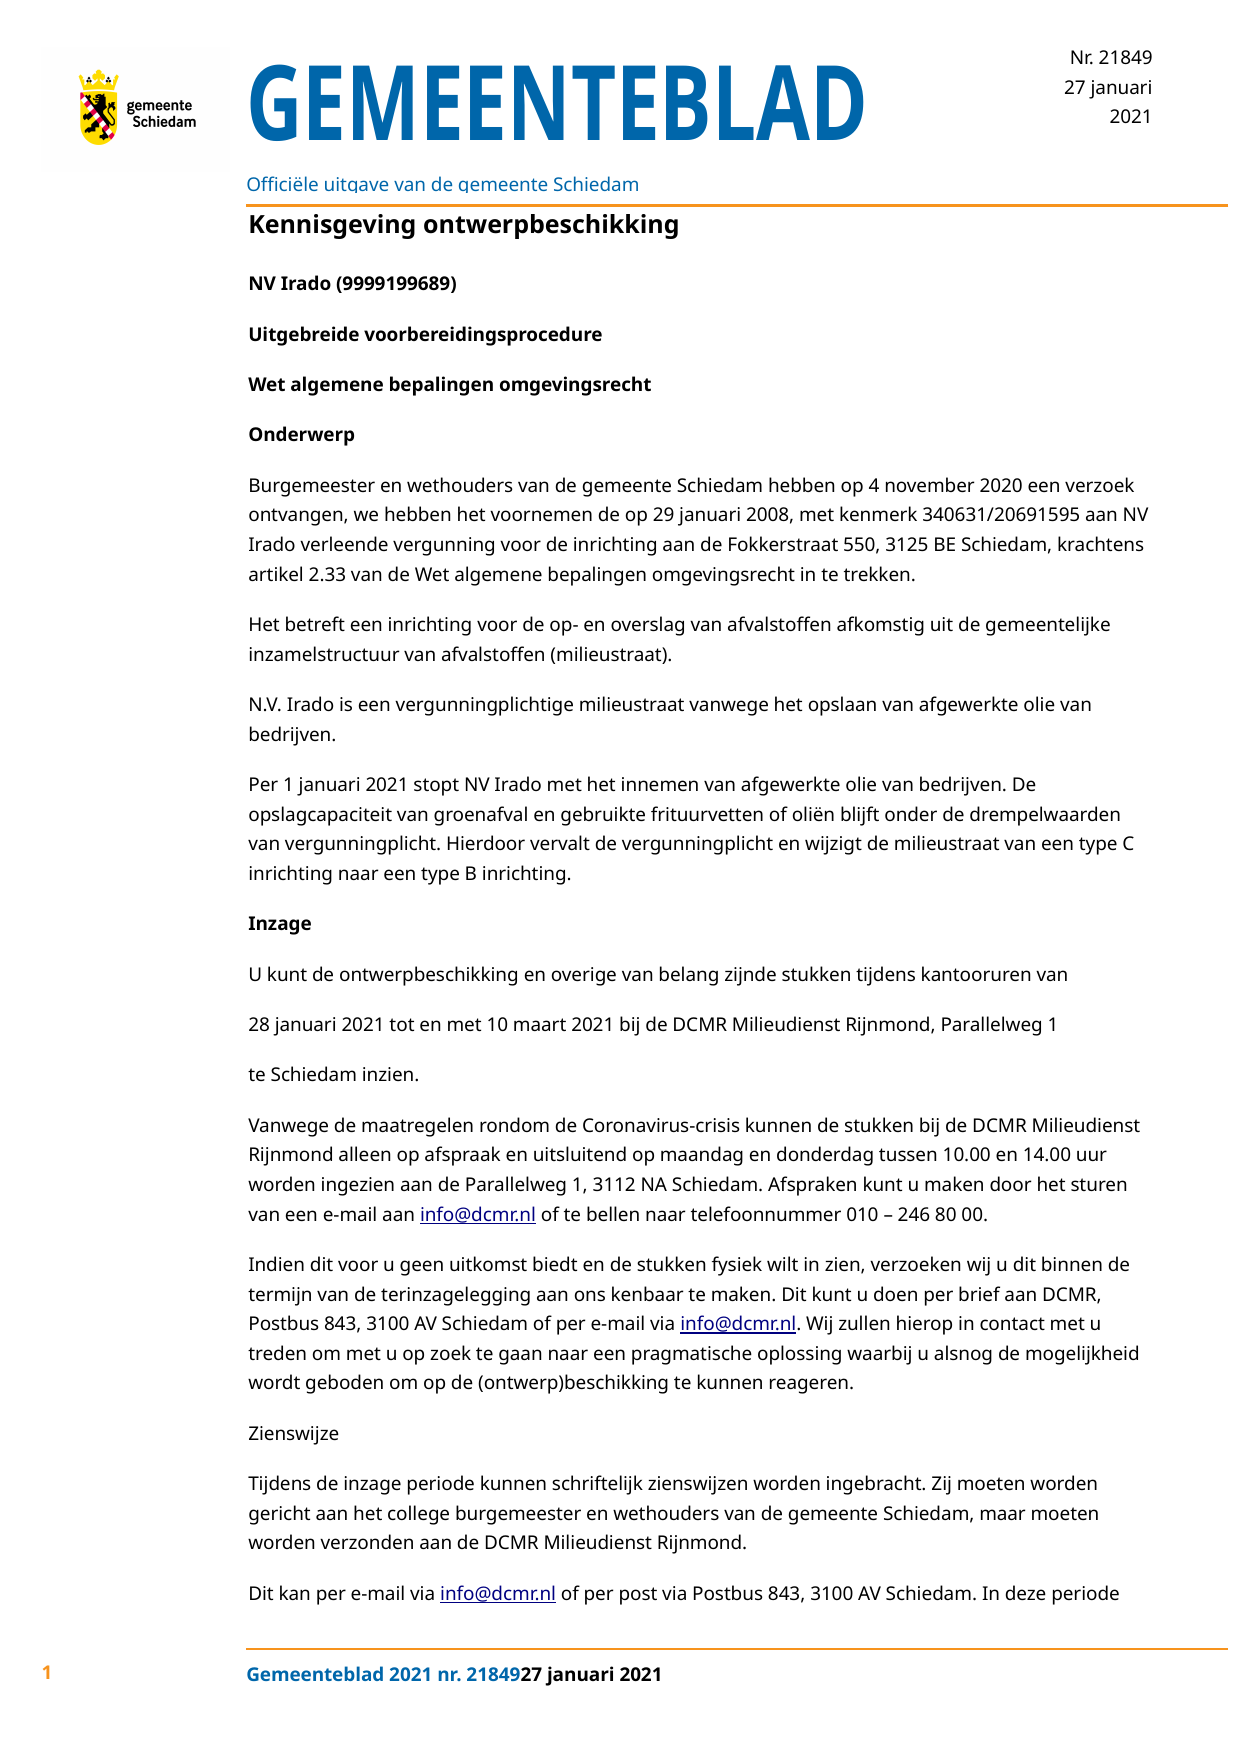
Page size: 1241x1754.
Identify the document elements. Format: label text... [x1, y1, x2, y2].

text NV Irado (9999199689) [248, 270, 1152, 296]
text Inzage [248, 910, 1152, 936]
text Uitgebreide voorbereidingsprocedure [248, 321, 1152, 346]
text Burgemeester en wethouders van de gemeente Schiedam hebben op 4 november 2020 een verzoek ontvangen, we hebben het voornemen de op 29 januari 2008, met kenmerk 340631/20691595 aan NV Irado verleende vergunning voor de inrichting aan de Fokkerstraat 550, 3125 BE Schiedam, krachtens artikel 2.33 van de Wet algemene bepalingen omgevingsrecht in te trekken. [248, 472, 1152, 586]
text Zienswijze [248, 1420, 1152, 1446]
text Onderwerp [248, 422, 1152, 447]
text te Schiedam inzien. [248, 1062, 1152, 1087]
text N.V. Irado is een vergunningplichtige milieustraat vanwege het opslaan van afgewerkte olie van bedrijven. [248, 691, 1152, 746]
text Dit kan per e-mail via info@dcmr.nl of per post via Postbus 843, 3100 AV Schiedam. In deze periode [248, 1580, 1152, 1606]
text Per 1 januari 2021 stopt NV Irado met het innemen van afgewerkte olie van bedrijven. De opslagcapaciteit van groenafval en gebruikte frituurvetten of oliën blijft onder de drempelwaarden van vergunningplicht. Hierdoor vervalt de vergunningplicht en wijzigt de milieustraat van een type C inrichting naar een type B inrichting. [248, 771, 1152, 886]
picture [41, 47, 231, 172]
text U kunt de ontwerpbeschikking en overige van belang zijnde stukken tijdens kantooruren van [248, 961, 1152, 986]
text Wet algemene bepalingen omgevingsrecht [248, 371, 1152, 397]
text Kennisgeving ontwerpbeschikking [248, 207, 1152, 241]
text Het betreft een inrichting voor de op- en overslag van afvalstoffen afkomstig uit de gemeentelijke inzamelstructuur van afvalstoffen (milieustraat). [248, 611, 1152, 666]
text Indien dit voor u geen uitkomst biedt en de stukken fysiek wilt in zien, verzoeken wij u dit binnen de termijn van de terinzagelegging aan ons kenbaar te maken. Dit kunt u doen per brief aan DCMR, Postbus 843, 3100 AV Schiedam of per e-mail via info@dcmr.nl. Wij zullen hierop in contact met u treden om met u op zoek te gaan naar een pragmatische oplossing waarbij u alsnog de mogelijkheid wordt geboden om op de (ontwerp)beschikking te kunnen reageren. [248, 1251, 1152, 1395]
text Vanwege de maatregelen rondom de Coronavirus-crisis kunnen de stukken bij de DCMR Milieudienst Rijnmond alleen op afspraak en uitsluitend op maandag en donderdag tussen 10.00 en 14.00 uur worden ingezien aan de Parallelweg 1, 3112 NA Schiedam. Afspraken kunt u maken door het sturen van een e-mail aan info@dcmr.nl of te bellen naar telefoonnummer 010 – 246 80 00. [248, 1112, 1152, 1226]
text Tijdens de inzage periode kunnen schriftelijk zienswijzen worden ingebracht. Zij moeten worden gericht aan het college burgemeester en wethouders van de gemeente Schiedam, maar moeten worden verzonden aan de DCMR Milieudienst Rijnmond. [248, 1470, 1152, 1555]
text 28 januari 2021 tot en met 10 maart 2021 bij de DCMR Milieudienst Rijnmond, Parallelweg 1 [248, 1011, 1152, 1037]
